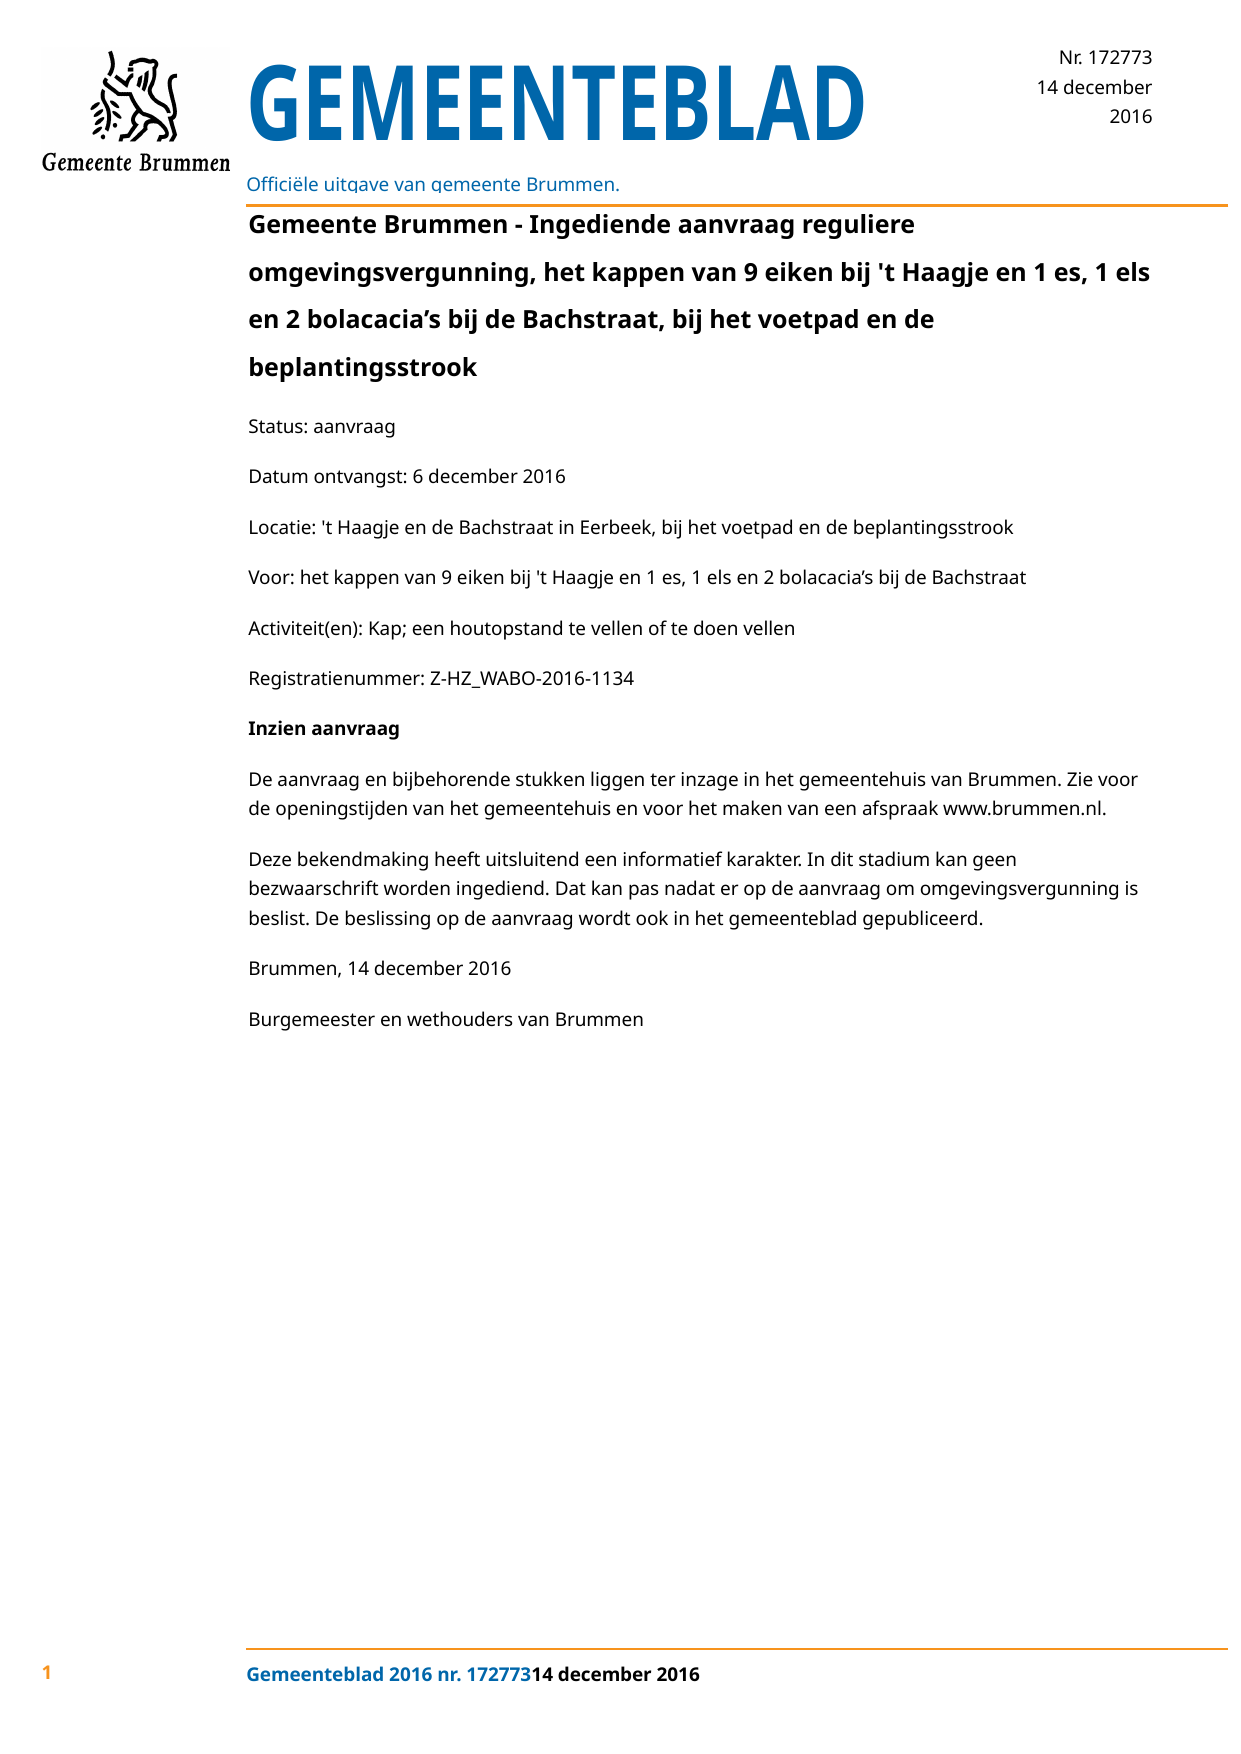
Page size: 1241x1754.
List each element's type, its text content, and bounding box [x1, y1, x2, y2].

text Activiteit(en): Kap; een houtopstand te vellen of te doen vellen [248, 615, 1152, 641]
text Registratienummer: Z-HZ_WABO-2016-1134 [248, 665, 1152, 691]
text Voor: het kappen van 9 eiken bij 't Haagje en 1 es, 1 els en 2 bolacacia’s bij de Bachstraat [248, 564, 1152, 590]
picture [41, 47, 231, 172]
text Inzien aanvraag [248, 716, 1152, 741]
text Status: aanvraag [248, 413, 1152, 439]
text Locatie: 't Haagje en de Bachstraat in Eerbeek, bij het voetpad en de beplantingsstrook [248, 514, 1152, 540]
text De aanvraag en bijbehorende stukken liggen ter inzage in het gemeentehuis van Brummen. Zie voor de openingstijden van het gemeentehuis en voor het maken van een afspraak www.brummen.nl. [248, 766, 1152, 821]
text Deze bekendmaking heeft uitsluitend een informatief karakter. In dit stadium kan geen bezwaarschrift worden ingediend. Dat kan pas nadat er op de aanvraag om omgevingsvergunning is beslist. De beslissing op de aanvraag wordt ook in het gemeenteblad gepubliceerd. [248, 846, 1152, 931]
text Burgemeester en wethouders van Brummen [248, 1006, 1152, 1032]
text Gemeente Brummen - Ingediende aanvraag reguliere omgevingsvergunning, het kappen van 9 eiken bij 't Haagje en 1 es, 1 els en 2 bolacacia’s bij de Bachstraat, bij het voetpad en de beplantingsstrook [248, 207, 1152, 384]
text Datum ontvangst: 6 december 2016 [248, 463, 1152, 489]
text Brummen, 14 december 2016 [248, 956, 1152, 981]
